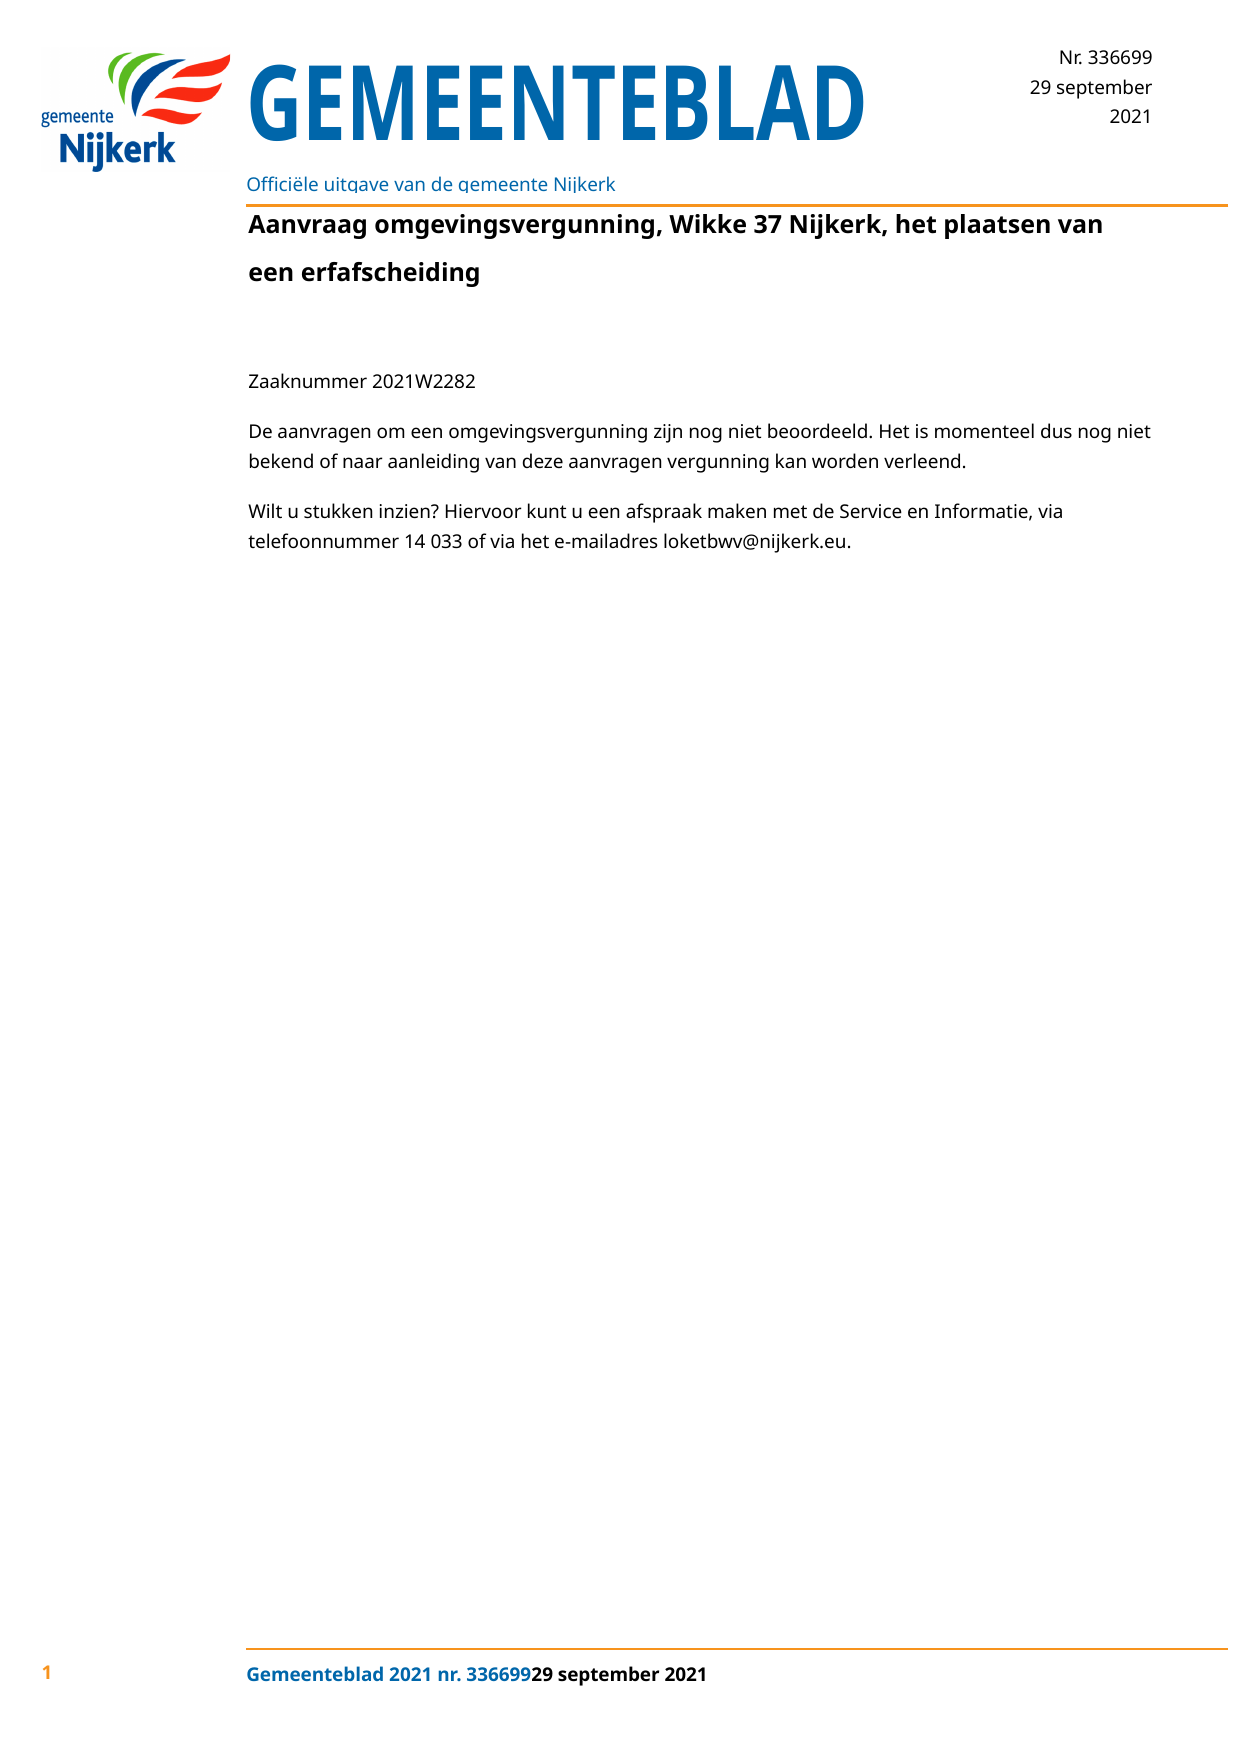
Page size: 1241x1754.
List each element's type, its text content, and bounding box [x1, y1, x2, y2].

text Zaaknummer 2021W2282 [248, 368, 1152, 394]
text De aanvragen om een omgevingsvergunning zijn nog niet beoordeeld. Het is momenteel dus nog niet bekend of naar aanleiding van deze aanvragen vergunning kan worden verleend. [248, 419, 1152, 474]
text Wilt u stukken inzien? Hiervoor kunt u een afspraak maken met de Service en Informatie, via telefoonnummer 14 033 of via het e-mailadres loketbwv@nijkerk.eu. [248, 499, 1152, 554]
picture [41, 47, 231, 172]
text Aanvraag omgevingsvergunning, Wikke 37 Nijkerk, het plaatsen van een erfafscheiding [248, 207, 1152, 288]
